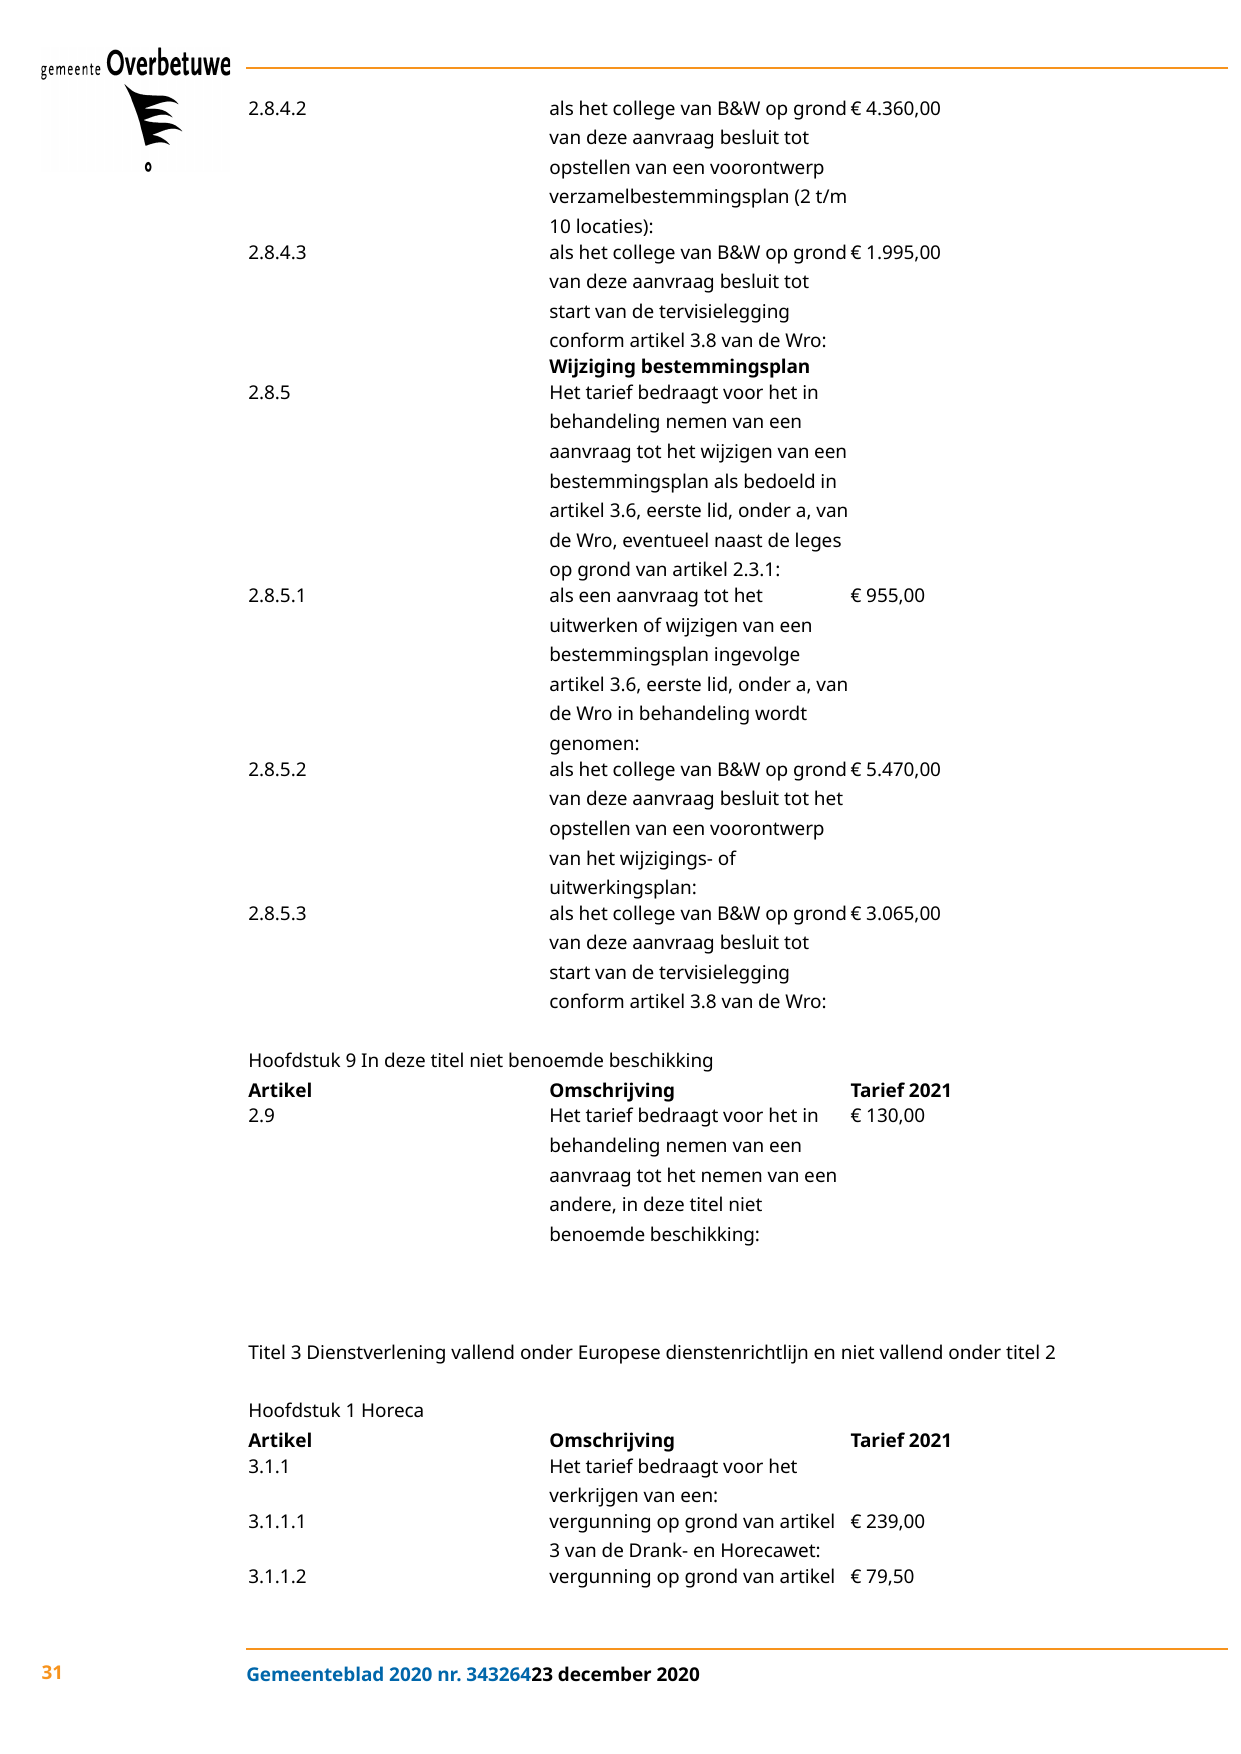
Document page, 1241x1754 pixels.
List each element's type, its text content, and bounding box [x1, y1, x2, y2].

table_cell Het tarief bedraagt voor het in behandeling nemen van een aanvraag tot het nemen van een andere, in deze titel niet benoemde beschikking: [549, 1103, 850, 1247]
table_cell € 79,50 [850, 1564, 1152, 1589]
table_cell vergunning op grond van artikel 3 van de Drank- en Horecawet: [549, 1508, 850, 1563]
table_header Tarief 2021 [850, 1077, 1152, 1103]
table_cell 3.1.1 [248, 1453, 549, 1508]
table_cell € 5.470,00 [850, 756, 1152, 900]
picture [41, 47, 231, 172]
table_cell Het tarief bedraagt voor het verkrijgen van een: [549, 1453, 850, 1508]
table_cell 3.1.1.1 [248, 1508, 549, 1563]
text Hoofdstuk 9 In deze titel niet benoemde beschikking [248, 1047, 1152, 1073]
table_header Omschrijving [549, 1077, 850, 1103]
table_cell 2.8.4.3 [248, 239, 549, 353]
table_cell [850, 379, 1152, 582]
table_cell 2.8.5 [248, 379, 549, 582]
table_cell als het college van B&W op grond van deze aanvraag besluit tot opstellen van een voorontwerp verzamelbestemmingsplan (2 t/m 10 locaties): [549, 95, 850, 239]
table_cell [850, 1453, 1152, 1508]
table_cell € 1.995,00 [850, 239, 1152, 353]
table_cell Het tarief bedraagt voor het in behandeling nemen van een aanvraag tot het wijzigen van een bestemmingsplan als bedoeld in artikel 3.6, eerste lid, onder a, van de Wro, eventueel naast de leges op grond van artikel 2.3.1: [549, 379, 850, 582]
table_cell [850, 353, 1152, 379]
table_cell € 3.065,00 [850, 900, 1152, 1014]
table_cell 3.1.1.2 [248, 1564, 549, 1589]
table_cell € 130,00 [850, 1103, 1152, 1247]
table_header Artikel [248, 1077, 549, 1103]
table_cell 2.9 [248, 1103, 549, 1247]
table_header Omschrijving [549, 1427, 850, 1453]
table_cell als een aanvraag tot het uitwerken of wijzigen van een bestemmingsplan ingevolge artikel 3.6, eerste lid, onder a, van de Wro in behandeling wordt genomen: [549, 582, 850, 756]
table_cell als het college van B&W op grond van deze aanvraag besluit tot start van de tervisielegging conform artikel 3.8 van de Wro: [549, 900, 850, 1014]
table_cell 2.8.4.2 [248, 95, 549, 239]
table_header Tarief 2021 [850, 1427, 1152, 1453]
table_cell 2.8.5.1 [248, 582, 549, 756]
table_cell vergunning op grond van artikel [549, 1564, 850, 1589]
table_cell 2.8.5.2 [248, 756, 549, 900]
table_cell € 955,00 [850, 582, 1152, 756]
table_header Artikel [248, 1427, 549, 1453]
table_cell als het college van B&W op grond van deze aanvraag besluit tot start van de tervisielegging conform artikel 3.8 van de Wro: [549, 239, 850, 353]
table_header Titel 3 Dienstverlening vallend onder Europese dienstenrichtlijn en niet vallend onder titel 2 [248, 1339, 1152, 1364]
table_cell 2.8.5.3 [248, 900, 549, 1014]
text Hoofdstuk 1 Horeca [248, 1397, 1152, 1423]
table_cell € 4.360,00 [850, 95, 1152, 239]
table_cell Wijziging bestemmingsplan [549, 353, 850, 379]
table_cell [248, 353, 549, 379]
table_cell € 239,00 [850, 1508, 1152, 1563]
table_cell als het college van B&W op grond van deze aanvraag besluit tot het opstellen van een voorontwerp van het wijzigings- of uitwerkingsplan: [549, 756, 850, 900]
